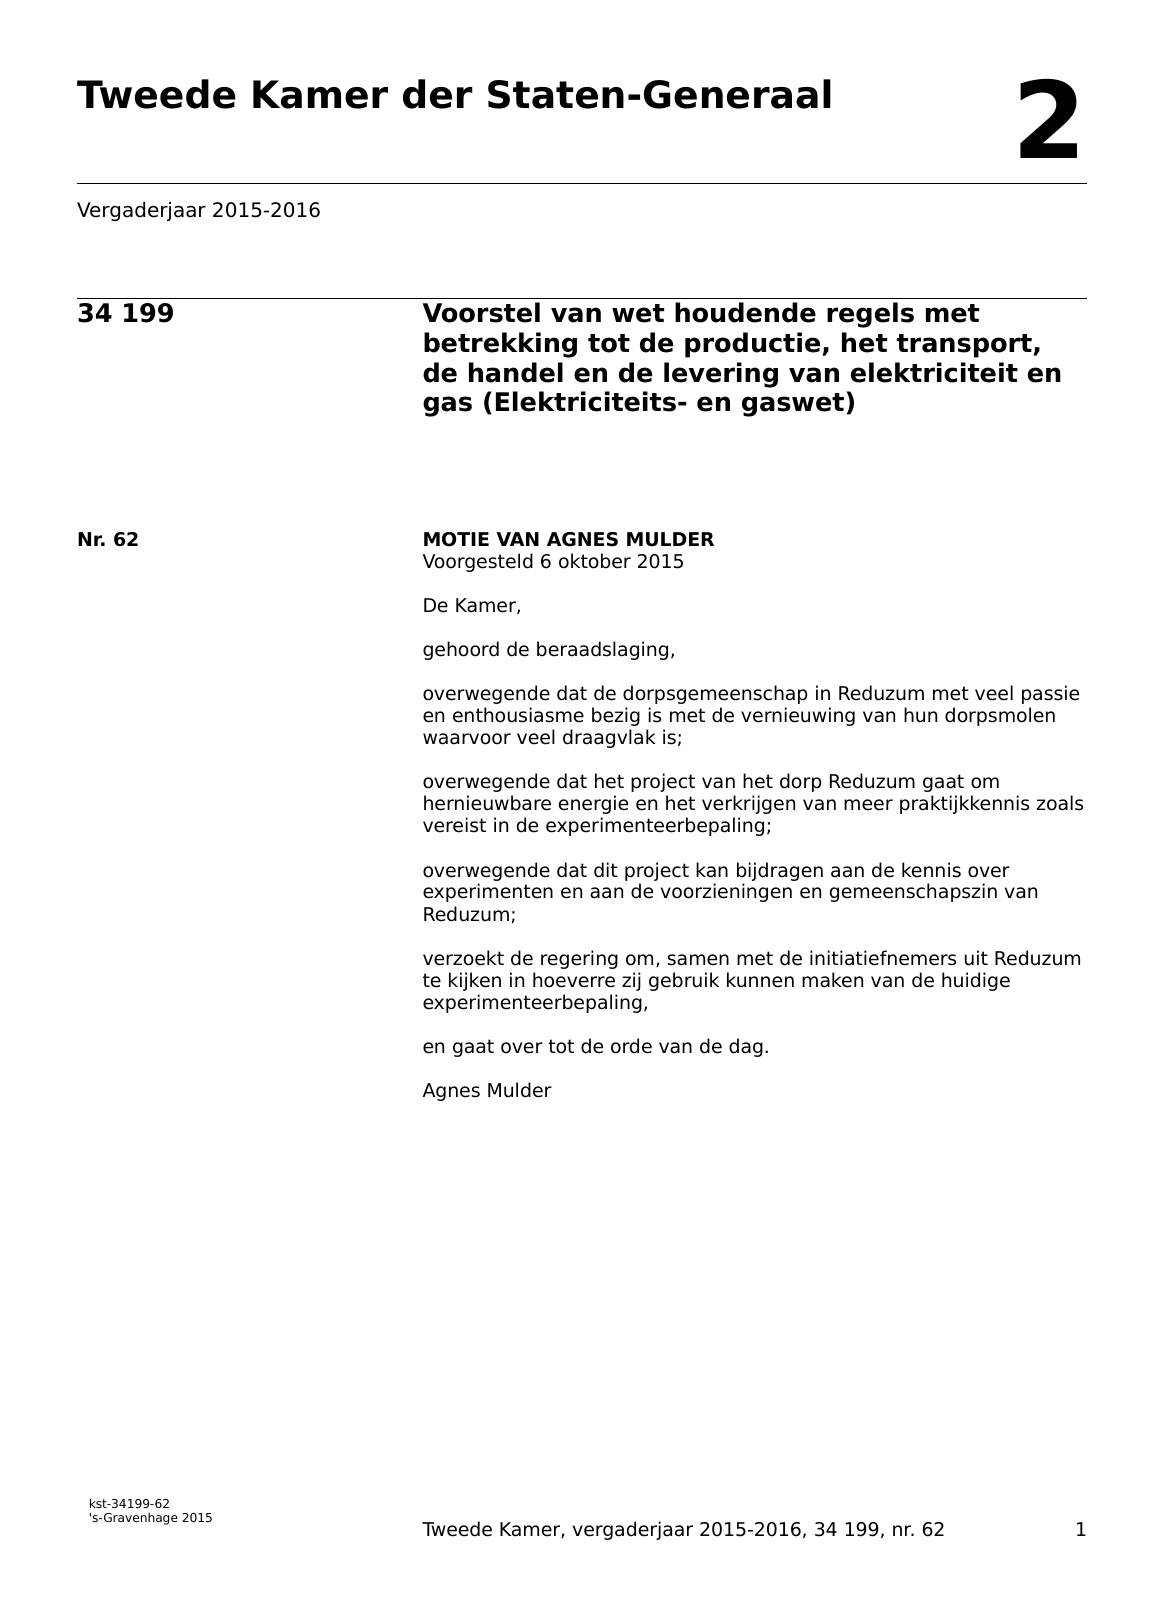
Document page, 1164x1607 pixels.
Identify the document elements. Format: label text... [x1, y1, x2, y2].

table_cell Vergaderjaar 2015-2016 [77, 184, 1087, 298]
table_header Tweede Kamer der Staten-Generaal [77, 59, 886, 183]
text en gaat over tot de orde van de dag. [422, 1036, 1087, 1058]
text Agnes Mulder [422, 1080, 1087, 1102]
text De Kamer, [422, 595, 1087, 617]
text overwegende dat het project van het dorp Reduzum gaat om hernieuwbare energie en het verkrijgen van meer praktijkkennis zoals vereist in de experimenteerbepaling; [422, 771, 1087, 837]
text kst-34199-62 [88, 1497, 323, 1511]
text overwegende dat dit project kan bijdragen aan de kennis over experimenten en aan de voorzieningen en gemeenschapszin van Reduzum; [422, 859, 1087, 925]
subtitle Nr. 62 MOTIE VAN AGNES MULDER [77, 529, 1087, 551]
text Voorgesteld 6 oktober 2015 [422, 551, 1087, 573]
text verzoekt de regering om, samen met de initiatiefnemers uit Reduzum te kijken in hoeverre zij gebruik kunnen maken van de huidige experimenteerbepaling, [422, 948, 1087, 1013]
text overwegende dat de dorpsgemeenschap in Reduzum met veel passie en enthousiasme bezig is met de vernieuwing van hun dorpsmolen waarvoor veel draagvlak is; [422, 683, 1087, 749]
subtitle 34 199 Voorstel van wet houdende regels met betrekking tot de productie, het transport, de handel en de levering van elektriciteit en gas (Elektriciteits- en gaswet) [77, 299, 1087, 418]
table_header 2 [886, 59, 1087, 183]
text gehoord de beraadslaging, [422, 639, 1087, 661]
text 's-Gravenhage 2015 [88, 1511, 323, 1525]
